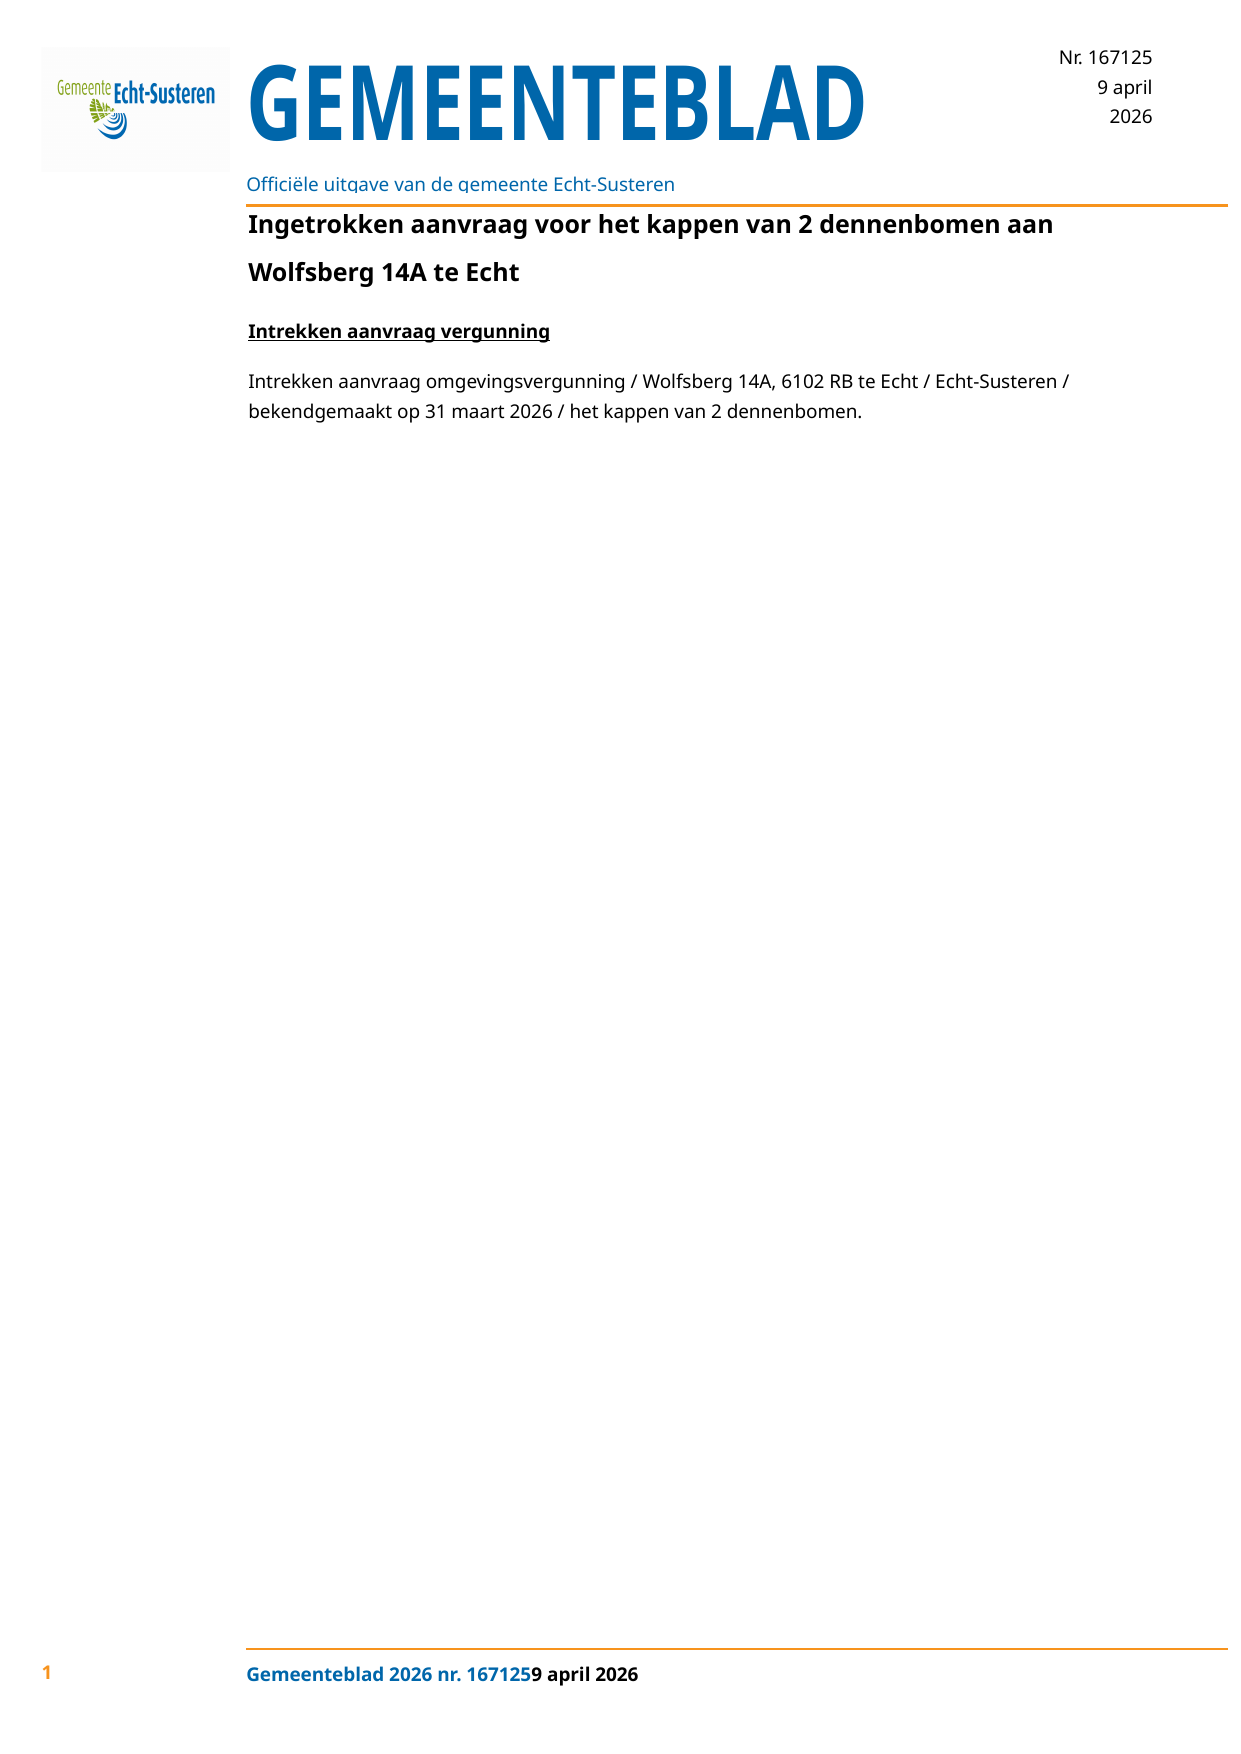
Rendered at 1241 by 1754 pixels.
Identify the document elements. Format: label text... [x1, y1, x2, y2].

text Intrekken aanvraag omgevingsvergunning / Wolfsberg 14A, 6102 RB te Echt / Echt-Susteren / bekendgemaakt op 31 maart 2026 / het kappen van 2 dennenbomen. [248, 368, 1152, 424]
text Intrekken aanvraag vergunning [248, 318, 1152, 344]
picture [41, 47, 231, 172]
text Ingetrokken aanvraag voor het kappen van 2 dennenbomen aan Wolfsberg 14A te Echt [248, 207, 1152, 288]
